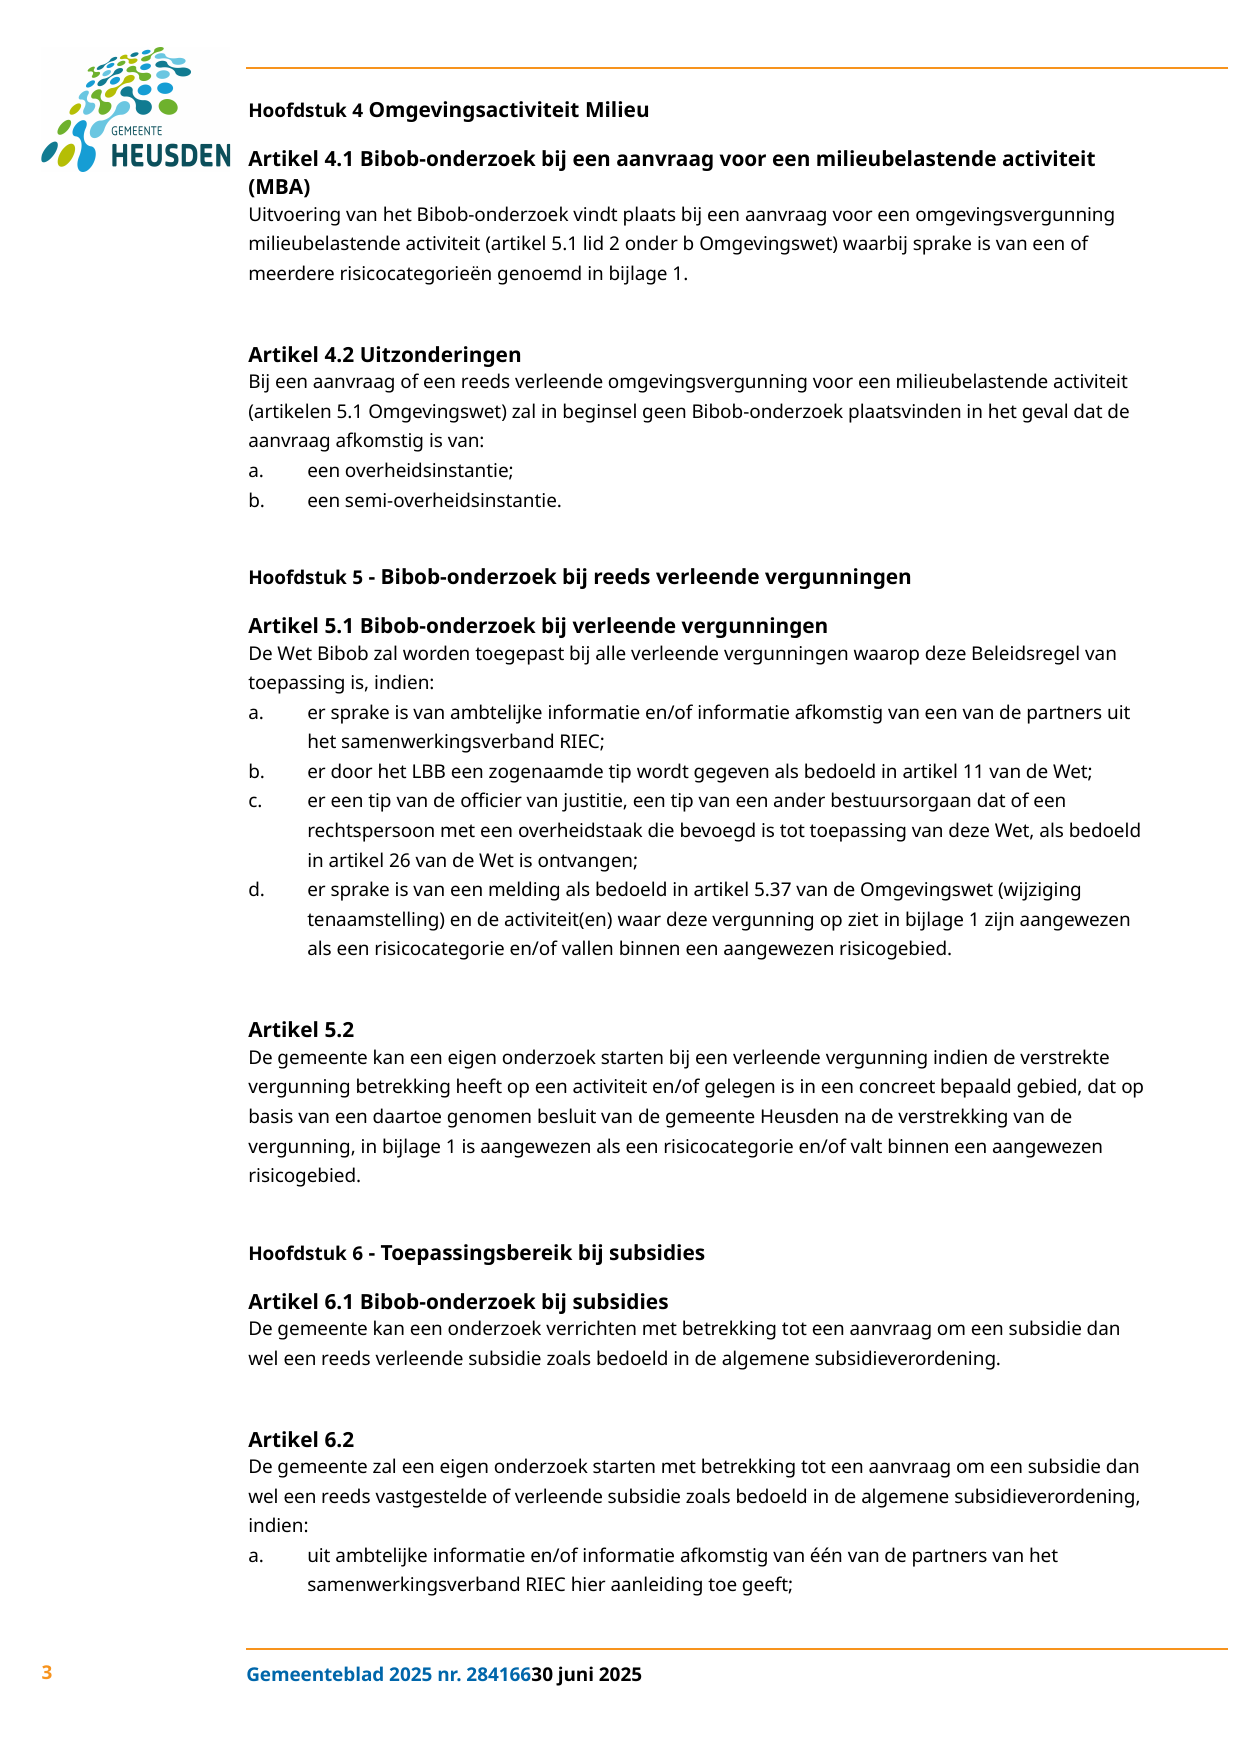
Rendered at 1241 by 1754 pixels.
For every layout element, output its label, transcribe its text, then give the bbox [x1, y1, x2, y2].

list er door het LBB een zogenaamde tip wordt gegeven als bedoeld in artikel 11 van de Wet; [248, 758, 1152, 784]
text De Wet Bibob zal worden toegepast bij alle verleende vergunningen waarop deze Beleidsregel van toepassing is, indien: [248, 640, 1152, 695]
text Artikel 5.2 [248, 1016, 1152, 1044]
list er een tip van de officier van justitie, een tip van een ander bestuursorgaan dat of een rechtspersoon met een overheidstaak die bevoegd is tot toepassing van deze Wet, als bedoeld in artikel 26 van de Wet is ontvangen; [248, 788, 1152, 873]
text Artikel 4.1 Bibob-onderzoek bij een aanvraag voor een milieubelastende activiteit (MBA) [248, 144, 1152, 201]
text De gemeente kan een onderzoek verrichten met betrekking tot een aanvraag om een subsidie dan wel een reeds verleende subsidie zoals bedoeld in de algemene subsidieverordening. [248, 1315, 1152, 1371]
list een semi-overheidsinstantie. [248, 487, 1152, 513]
text Hoofdstuk 4 Omgevingsactiviteit Milieu [248, 95, 1152, 123]
text Artikel 6.2 [248, 1425, 1152, 1453]
list er sprake is van ambtelijke informatie en/of informatie afkomstig van een van de partners uit het samenwerkingsverband RIEC; [248, 699, 1152, 754]
text Uitvoering van het Bibob-onderzoek vindt plaats bij een aanvraag voor een omgevingsvergunning milieubelastende activiteit (artikel 5.1 lid 2 onder b Omgevingswet) waarbij sprake is van een of meerdere risicocategorieën genoemd in bijlage 1. [248, 201, 1152, 286]
picture [41, 47, 231, 172]
text Artikel 4.2 Uitzonderingen [248, 340, 1152, 368]
list uit ambtelijke informatie en/of informatie afkomstig van één van de partners van het samenwerkingsverband RIEC hier aanleiding toe geeft; [248, 1542, 1152, 1597]
text Artikel 6.1 Bibob-onderzoek bij subsidies [248, 1287, 1152, 1315]
text Artikel 5.1 Bibob-onderzoek bij verleende vergunningen [248, 611, 1152, 640]
text Hoofdstuk 6 - Toepassingsbereik bij subsidies [248, 1238, 1152, 1266]
text Bij een aanvraag of een reeds verleende omgevingsvergunning voor een milieubelastende activiteit (artikelen 5.1 Omgevingswet) zal in beginsel geen Bibob-onderzoek plaatsvinden in het geval dat de aanvraag afkomstig is van: [248, 368, 1152, 453]
list er sprake is van een melding als bedoeld in artikel 5.37 van de Omgevingswet (wijziging tenaamstelling) en de activiteit(en) waar deze vergunning op ziet in bijlage 1 zijn aangewezen als een risicocategorie en/of vallen binnen een aangewezen risicogebied. [248, 876, 1152, 961]
list een overheidsinstantie; [248, 457, 1152, 483]
text Hoofdstuk 5 - Bibob-onderzoek bij reeds verleende vergunningen [248, 562, 1152, 591]
text De gemeente kan een eigen onderzoek starten bij een verleende vergunning indien de verstrekte vergunning betrekking heeft op een activiteit en/of gelegen is in een concreet bepaald gebied, dat op basis van een daartoe genomen besluit van de gemeente Heusden na de verstrekking van de vergunning, in bijlage 1 is aangewezen als een risicocategorie en/of valt binnen een aangewezen risicogebied. [248, 1044, 1152, 1188]
text De gemeente zal een eigen onderzoek starten met betrekking tot een aanvraag om een subsidie dan wel een reeds vastgestelde of verleende subsidie zoals bedoeld in de algemene subsidieverordening, indien: [248, 1453, 1152, 1538]
